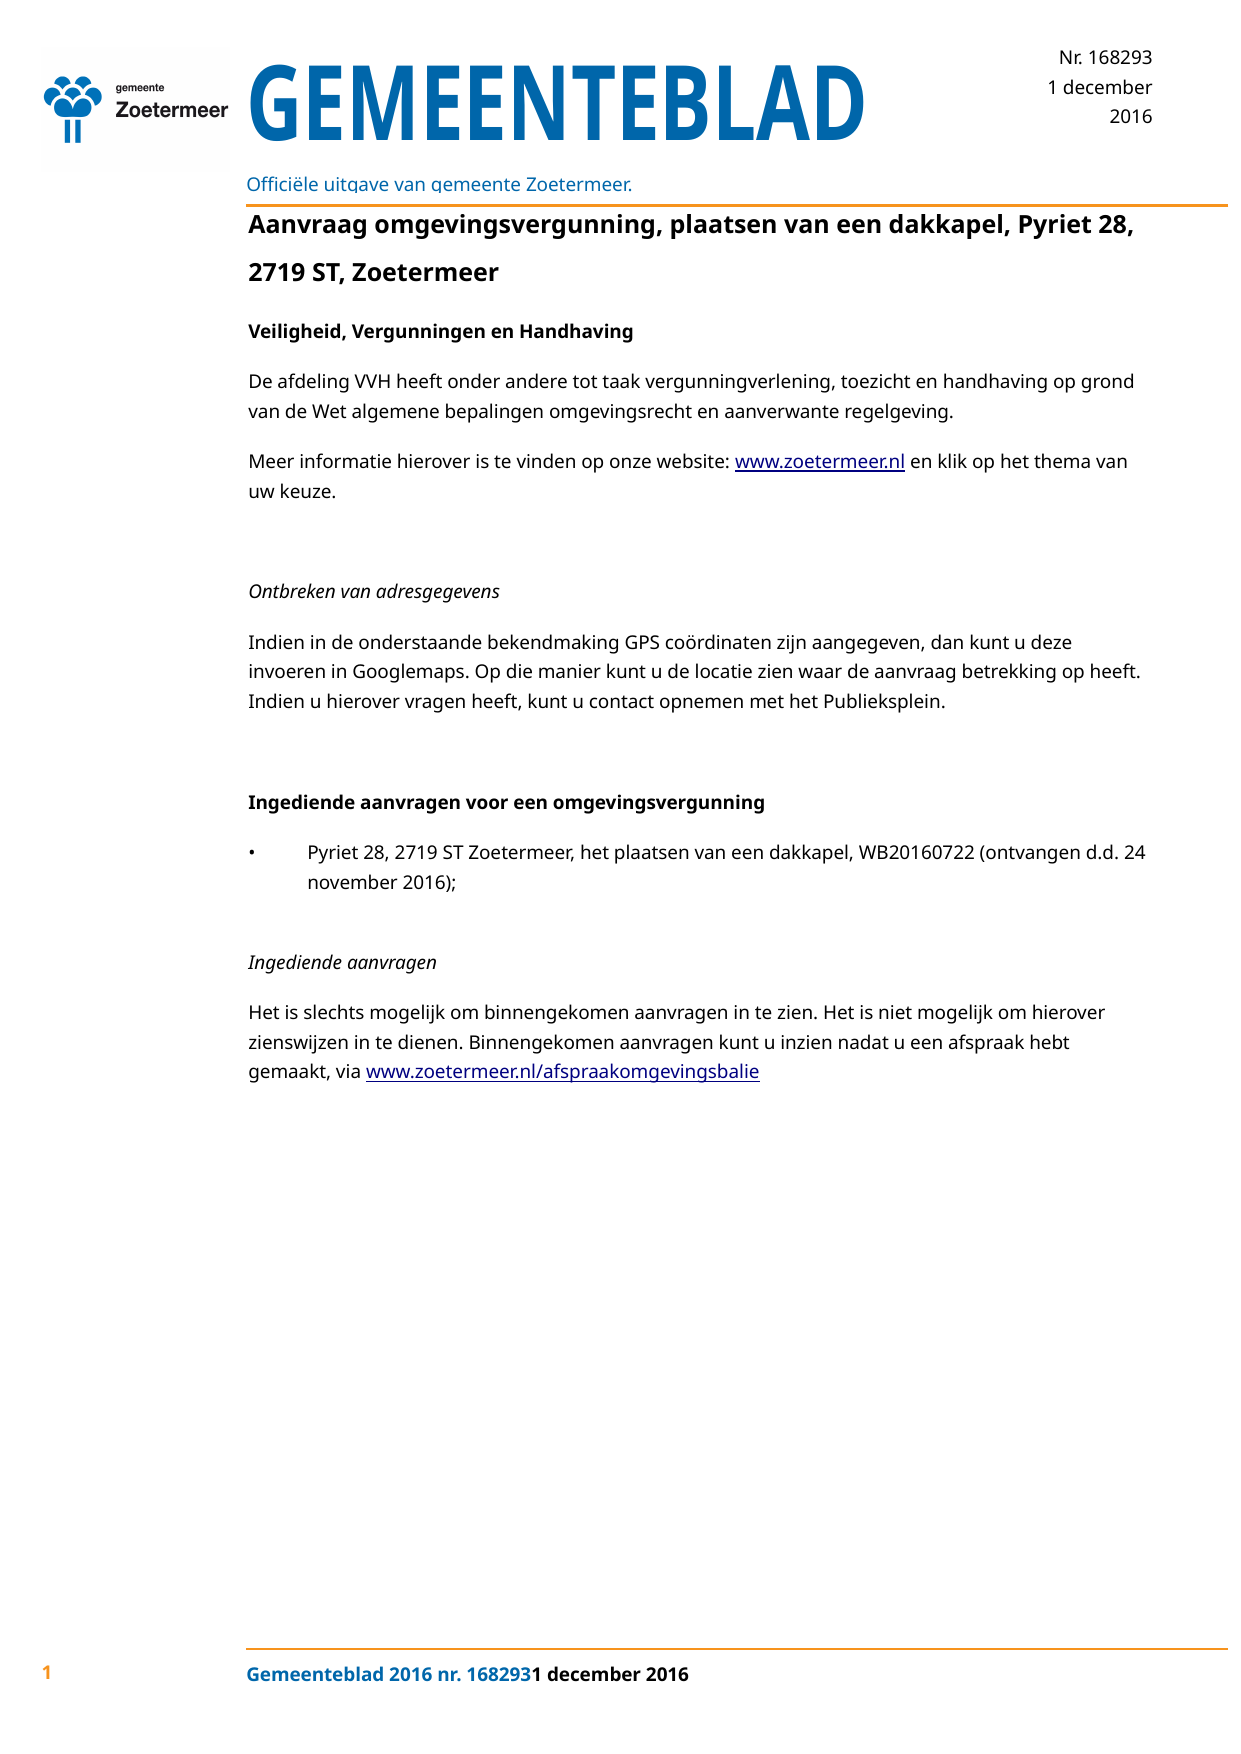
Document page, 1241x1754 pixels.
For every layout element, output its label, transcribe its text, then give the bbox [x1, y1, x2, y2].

text Indien in de onderstaande bekendmaking GPS coördinaten zijn aangegeven, dan kunt u deze invoeren in Googlemaps. Op die manier kunt u de locatie zien waar de aanvraag betrekking op heeft. Indien u hierover vragen heeft, kunt u contact opnemen met het Publieksplein. [248, 629, 1152, 714]
picture [41, 47, 231, 172]
text Meer informatie hierover is te vinden op onze website: www.zoetermeer.nl en klik op het thema van uw keuze. [248, 448, 1152, 504]
text Ingediende aanvragen voor een omgevingsvergunning [248, 789, 1152, 815]
text Aanvraag omgevingsvergunning, plaatsen van een dakkapel, Pyriet 28, 2719 ST, Zoetermeer [248, 207, 1152, 288]
list Pyriet 28, 2719 ST Zoetermeer, het plaatsen van een dakkapel, WB20160722 (ontvangen d.d. 24 november 2016); [248, 839, 1152, 895]
text De afdeling VVH heeft onder andere tot taak vergunningverlening, toezicht en handhaving op grond van de Wet algemene bepalingen omgevingsrecht en aanverwante regelgeving. [248, 368, 1152, 424]
text Het is slechts mogelijk om binnengekomen aanvragen in te zien. Het is niet mogelijk om hierover zienswijzen in te dienen. Binnengekomen aanvragen kunt u inzien nadat u een afspraak hebt gemaakt, via www.zoetermeer.nl/afspraakomgevingsbalie [248, 999, 1152, 1084]
text Ingediende aanvragen [248, 949, 1152, 975]
text Ontbreken van adresgegevens [248, 579, 1152, 604]
text Veiligheid, Vergunningen en Handhaving [248, 318, 1152, 344]
